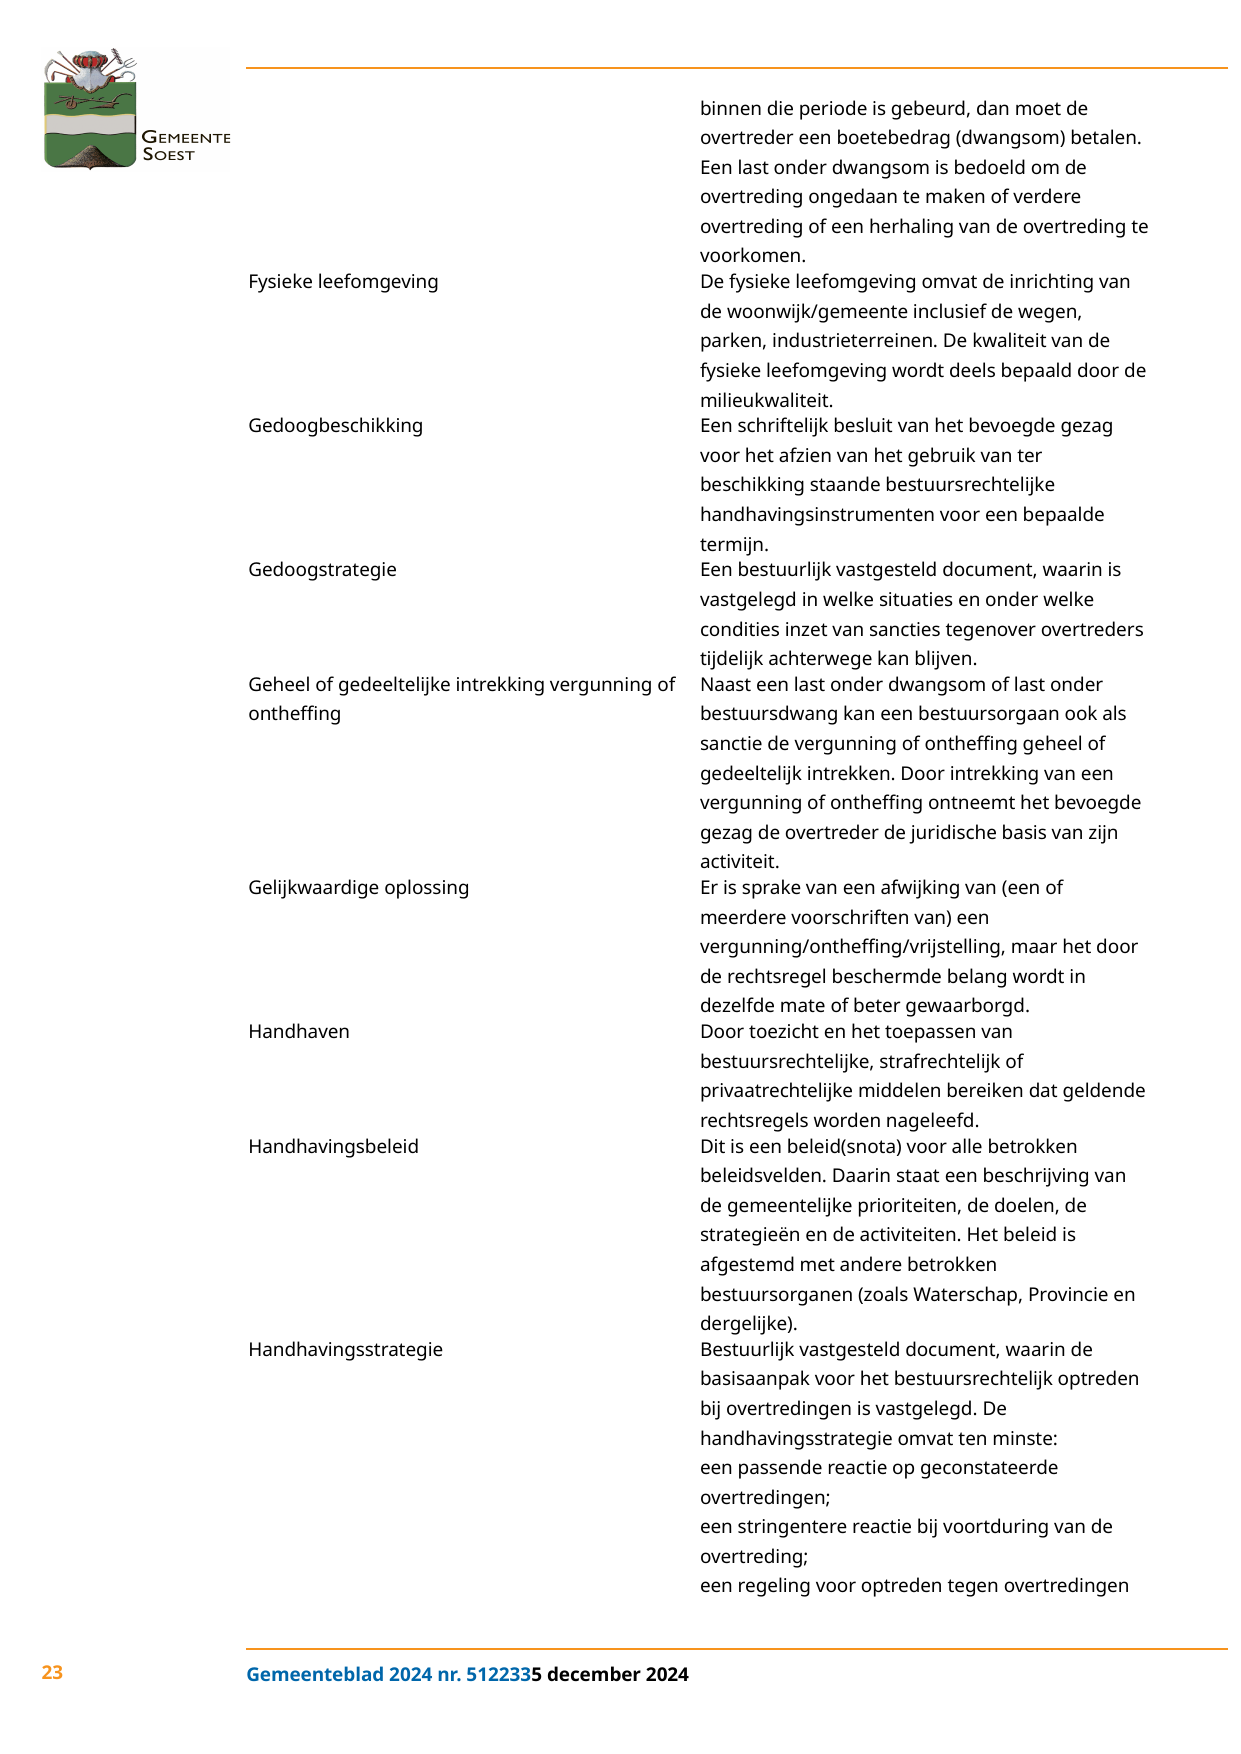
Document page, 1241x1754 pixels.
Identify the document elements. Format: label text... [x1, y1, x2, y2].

table_cell Geheel of gedeeltelijke intrekking vergunning of ontheffing [248, 671, 700, 874]
table_cell Een bestuurlijk vastgesteld document, waarin is vastgelegd in welke situaties en onder welke condities inzet van sancties tegenover overtreders tijdelijk achterwege kan blijven. [700, 557, 1152, 671]
table_cell Een schriftelijk besluit van het bevoegde gezag voor het afzien van het gebruik van ter beschikking staande bestuursrechtelijke handhavingsinstrumenten voor een bepaalde termijn. [700, 413, 1152, 557]
table_cell De fysieke leefomgeving omvat de inrichting van de woonwijk/gemeente inclusief de wegen, parken, industrieterreinen. De kwaliteit van de fysieke leefomgeving wordt deels bepaald door de milieukwaliteit. [700, 269, 1152, 412]
table_cell Gedoogstrategie [248, 557, 700, 671]
table_cell Handhaven [248, 1018, 700, 1133]
table_cell Naast een last onder dwangsom of last onder bestuursdwang kan een bestuursorgaan ook als sanctie de vergunning of ontheffing geheel of gedeeltelijk intrekken. Door intrekking van een vergunning of ontheffing ontneemt het bevoegde gezag de overtreder de juridische basis van zijn activiteit. [700, 671, 1152, 874]
table_cell Er is sprake van een afwijking van (een of meerdere voorschriften van) een vergunning/ontheffing/vrijstelling, maar het door de rechtsregel beschermde belang wordt in dezelfde mate of beter gewaarborgd. [700, 874, 1152, 1018]
table_cell [248, 95, 700, 268]
table_cell Dit is een beleid(snota) voor alle betrokken beleidsvelden. Daarin staat een beschrijving van de gemeentelijke prioriteiten, de doelen, de strategieën en de activiteiten. Het beleid is afgestemd met andere betrokken bestuursorganen (zoals Waterschap, Provincie en dergelijke). [700, 1133, 1152, 1336]
table_cell Gelijkwaardige oplossing [248, 874, 700, 1018]
table_cell Fysieke leefomgeving [248, 269, 700, 412]
table_cell Gedoogbeschikking [248, 413, 700, 557]
table_cell Handhavingsbeleid [248, 1133, 700, 1336]
table_cell Door toezicht en het toepassen van bestuursrechtelijke, strafrechtelijk of privaatrechtelijke middelen bereiken dat geldende rechtsregels worden nageleefd. [700, 1018, 1152, 1133]
table_cell Bestuurlijk vastgesteld document, waarin de basisaanpak voor het bestuursrechtelijk optreden bij overtredingen is vastgelegd. De handhavingsstrategie omvat ten minste: een passende reactie op geconstateerde overtredingen; een stringentere reactie bij voortduring van de overtreding; een regeling voor optreden tegen overtredingen [700, 1336, 1152, 1598]
table_cell binnen die periode is gebeurd, dan moet de overtreder een boetebedrag (dwangsom) betalen. Een last onder dwangsom is bedoeld om de overtreding ongedaan te maken of verdere overtreding of een herhaling van de overtreding te voorkomen. [700, 95, 1152, 268]
picture [41, 47, 231, 172]
table_cell Handhavingsstrategie [248, 1336, 700, 1598]
